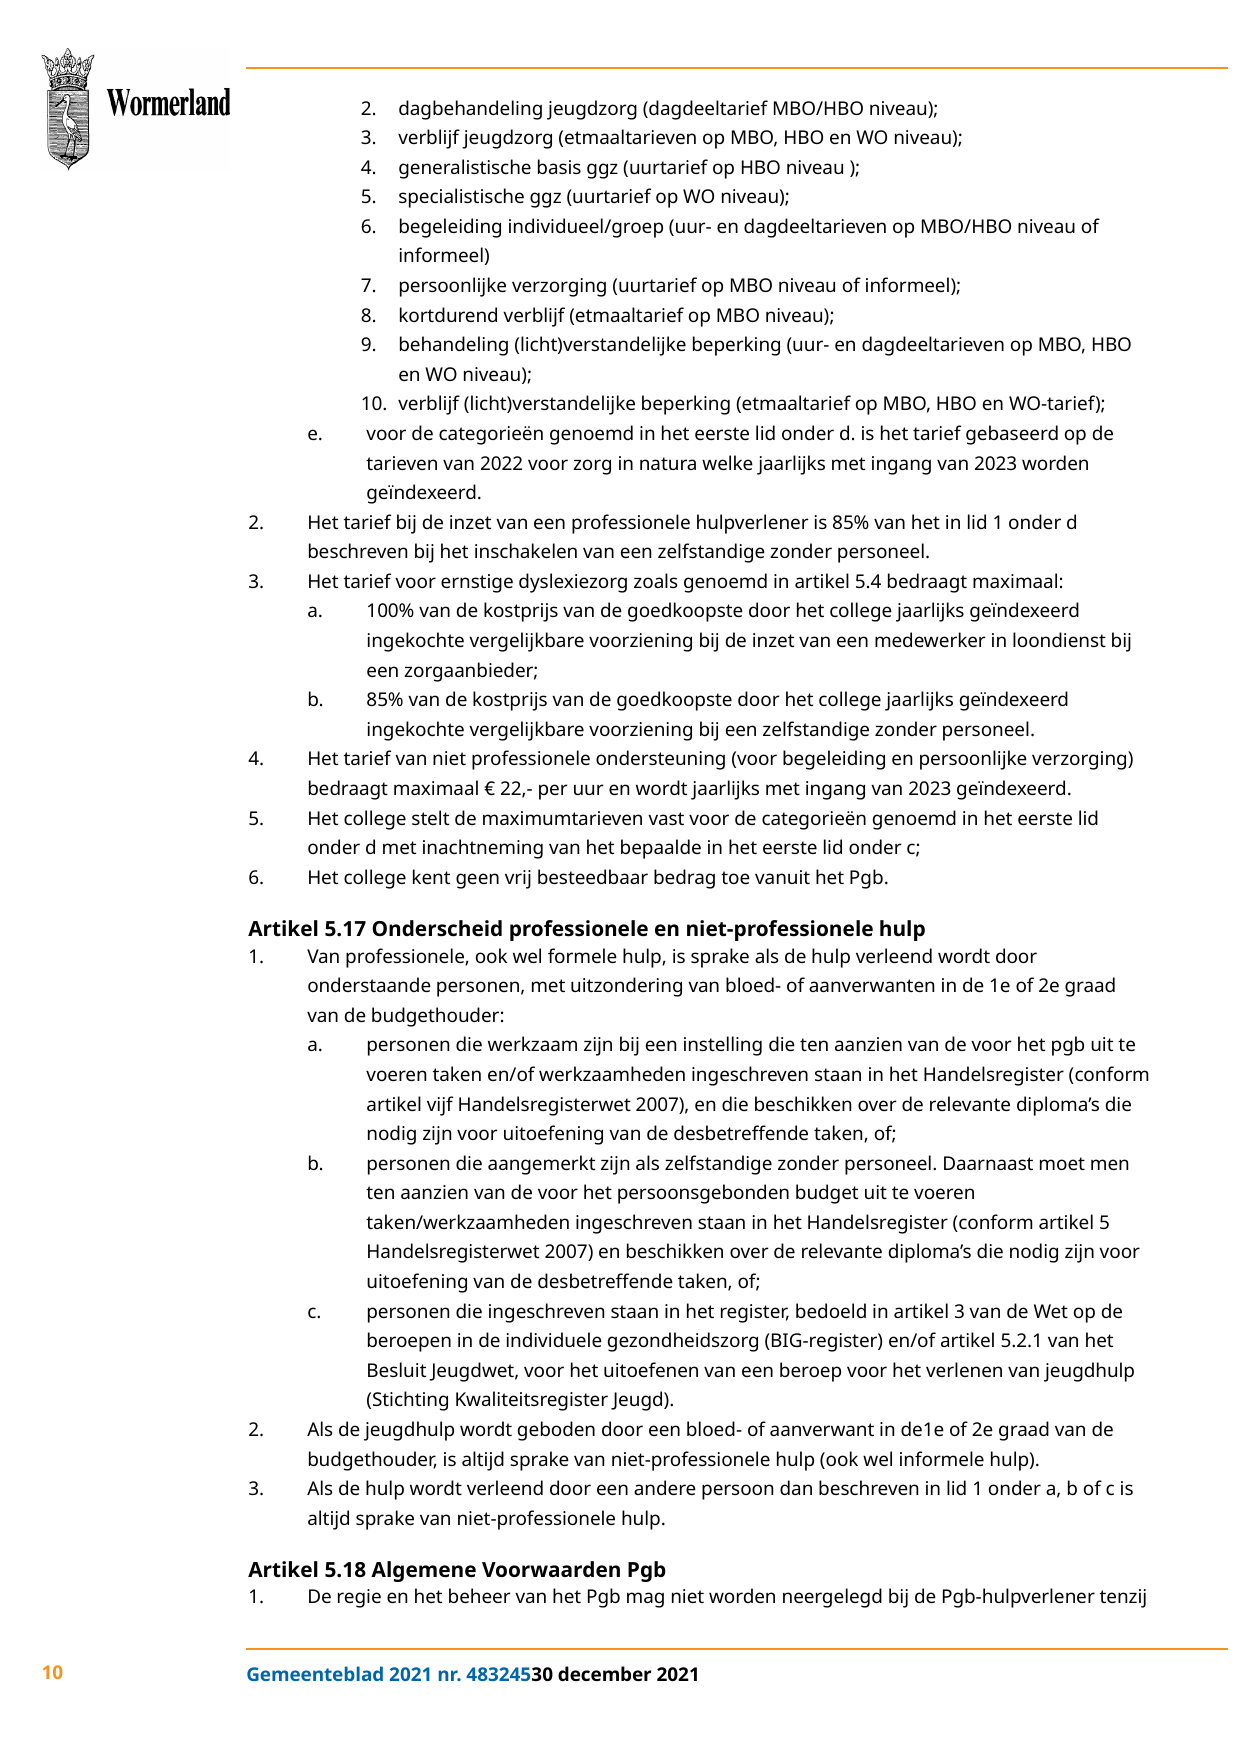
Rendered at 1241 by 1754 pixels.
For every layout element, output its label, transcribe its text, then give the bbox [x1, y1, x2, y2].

list personen die werkzaam zijn bij een instelling die ten aanzien van de voor het pgb uit te voeren taken en/of werkzaamheden ingeschreven staan in het Handelsregister (conform artikel vijf Handelsregisterwet 2007), en die beschikken over de relevante diploma’s die nodig zijn voor uitoefening van de desbetreffende taken, of; [307, 1032, 1152, 1146]
list personen die aangemerkt zijn als zelfstandige zonder personeel. Daarnaast moet men ten aanzien van de voor het persoonsgebonden budget uit te voeren taken/werkzaamheden ingeschreven staan in het Handelsregister (conform artikel 5 Handelsregisterwet 2007) en beschikken over de relevante diploma’s die nodig zijn voor uitoefening van de desbetreffende taken, of; [307, 1150, 1152, 1294]
text Artikel 5.17 Onderscheid professionele en niet-professionele hulp [248, 914, 1152, 943]
list Van professionele, ook wel formele hulp, is sprake als de hulp verleend wordt door onderstaande personen, met uitzondering van bloed- of aanverwanten in de 1e of 2e graad van de budgethouder: [248, 943, 1152, 1028]
list personen die ingeschreven staan in het register, bedoeld in artikel 3 van de Wet op de beroepen in de individuele gezondheidszorg (BIG-register) en/of artikel 5.2.1 van het Besluit Jeugdwet, voor het uitoefenen van een beroep voor het verlenen van jeugdhulp (Stichting Kwaliteitsregister Jeugd). [307, 1298, 1152, 1412]
list Het college kent geen vrij besteedbaar bedrag toe vanuit het Pgb. [248, 864, 1152, 890]
list Het college stelt de maximumtarieven vast voor de categorieën genoemd in het eerste lid onder d met inachtneming van het bepaalde in het eerste lid onder c; [248, 805, 1152, 860]
list Als de hulp wordt verleend door een andere persoon dan beschreven in lid 1 onder a, b of c is altijd sprake van niet-professionele hulp. [248, 1475, 1152, 1531]
text Artikel 5.18 Algemene Voorwaarden Pgb [248, 1555, 1152, 1584]
list 100% van de kostprijs van de goedkoopste door het college jaarlijks geïndexeerd ingekochte vergelijkbare voorziening bij de inzet van een medewerker in loondienst bij een zorgaanbieder; [307, 598, 1152, 683]
list kortdurend verblijf (etmaaltarief op MBO niveau); [361, 302, 1152, 328]
list generalistische basis ggz (uurtarief op HBO niveau ); [361, 154, 1152, 180]
list verblijf (licht)verstandelijke beperking (etmaaltarief op MBO, HBO en WO-tarief); [361, 391, 1152, 416]
list Als de jeugdhulp wordt geboden door een bloed- of aanverwant in de1e of 2e graad van de budgethouder, is altijd sprake van niet-professionele hulp (ook wel informele hulp). [248, 1416, 1152, 1471]
list dagbehandeling jeugdzorg (dagdeeltarief MBO/HBO niveau); [361, 95, 1152, 121]
list Het tarief voor ernstige dyslexiezorg zoals genoemd in artikel 5.4 bedraagt maximaal: [248, 568, 1152, 594]
list De regie en het beheer van het Pgb mag niet worden neergelegd bij de Pgb-hulpverlener tenzij [248, 1584, 1152, 1609]
list Het tarief bij de inzet van een professionele hulpverlener is 85% van het in lid 1 onder d beschreven bij het inschakelen van een zelfstandige zonder personeel. [248, 509, 1152, 564]
list Het tarief van niet professionele ondersteuning (voor begeleiding en persoonlijke verzorging) bedraagt maximaal € 22,- per uur en wordt jaarlijks met ingang van 2023 geïndexeerd. [248, 746, 1152, 801]
list behandeling (licht)verstandelijke beperking (uur- en dagdeeltarieven op MBO, HBO en WO niveau); [361, 331, 1152, 387]
list begeleiding individueel/groep (uur- en dagdeeltarieven op MBO/HBO niveau of informeel) [361, 213, 1152, 268]
list persoonlijke verzorging (uurtarief op MBO niveau of informeel); [361, 272, 1152, 298]
list verblijf jeugdzorg (etmaaltarieven op MBO, HBO en WO niveau); [361, 124, 1152, 150]
picture [41, 47, 231, 172]
list specialistische ggz (uurtarief op WO niveau); [361, 183, 1152, 209]
list voor de categorieën genoemd in het eerste lid onder d. is het tarief gebaseerd op de tarieven van 2022 voor zorg in natura welke jaarlijks met ingang van 2023 worden geïndexeerd. [307, 420, 1152, 505]
list 85% van de kostprijs van de goedkoopste door het college jaarlijks geïndexeerd ingekochte vergelijkbare voorziening bij een zelfstandige zonder personeel. [307, 686, 1152, 742]
